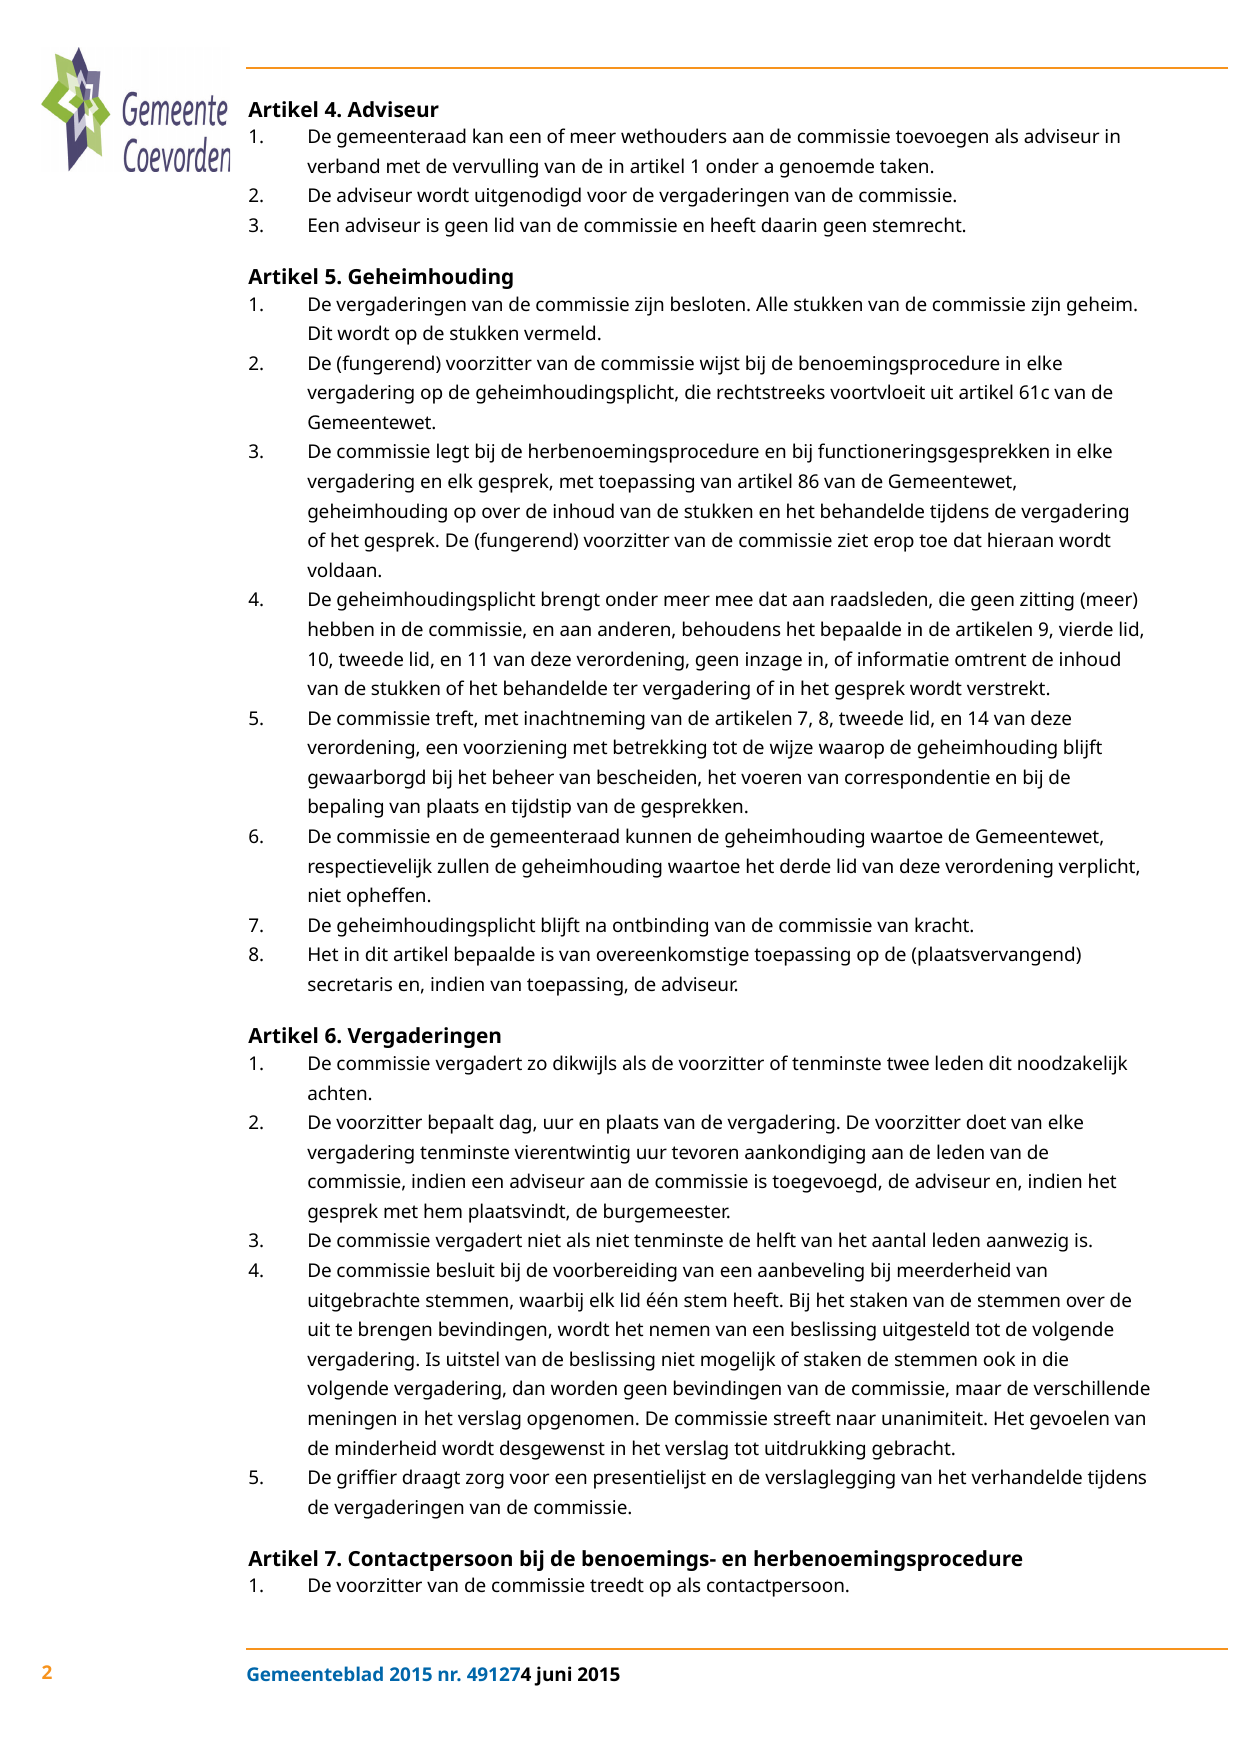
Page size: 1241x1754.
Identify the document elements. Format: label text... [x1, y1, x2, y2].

text Artikel 6. Vergaderingen [248, 1022, 1152, 1050]
list De voorzitter bepaalt dag, uur en plaats van de vergadering. De voorzitter doet van elke vergadering tenminste vierentwintig uur tevoren aankondiging aan de leden van de commissie, indien een adviseur aan de commissie is toegevoegd, de adviseur en, indien het gesprek met hem plaatsvindt, de burgemeester. [248, 1109, 1152, 1224]
text Artikel 7. Contactpersoon bij de benoemings- en herbenoemingsprocedure [248, 1544, 1152, 1573]
list De gemeenteraad kan een of meer wethouders aan de commissie toevoegen als adviseur in verband met de vervulling van de in artikel 1 onder a genoemde taken. [248, 123, 1152, 178]
list De vergaderingen van de commissie zijn besloten. Alle stukken van de commissie zijn geheim. Dit wordt op de stukken vermeld. [248, 291, 1152, 346]
list De commissie besluit bij de voorbereiding van een aanbeveling bij meerderheid van uitgebrachte stemmen, waarbij elk lid één stem heeft. Bij het staken van de stemmen over de uit te brengen bevindingen, wordt het nemen van een beslissing uitgesteld tot de volgende vergadering. Is uitstel van de beslissing niet mogelijk of staken de stemmen ook in die volgende vergadering, dan worden geen bevindingen van de commissie, maar de verschillende meningen in het verslag opgenomen. De commissie streeft naar unanimiteit. Het gevoelen van de minderheid wordt desgewenst in het verslag tot uitdrukking gebracht. [248, 1257, 1152, 1460]
list De commissie treft, met inachtneming van de artikelen 7, 8, tweede lid, en 14 van deze verordening, een voorziening met betrekking tot de wijze waarop de geheimhouding blijft gewaarborgd bij het beheer van bescheiden, het voeren van correspondentie en bij de bepaling van plaats en tijdstip van de gesprekken. [248, 705, 1152, 819]
text Artikel 5. Geheimhouding [248, 262, 1152, 291]
list De commissie vergadert niet als niet tenminste de helft van het aantal leden aanwezig is. [248, 1228, 1152, 1253]
text Artikel 4. Adviseur [248, 95, 1152, 123]
list De commissie en de gemeenteraad kunnen de geheimhouding waartoe de Gemeentewet, respectievelijk zullen de geheimhouding waartoe het derde lid van deze verordening verplicht, niet opheffen. [248, 823, 1152, 908]
list Het in dit artikel bepaalde is van overeenkomstige toepassing op de (plaatsvervangend) secretaris en, indien van toepassing, de adviseur. [248, 942, 1152, 997]
list De geheimhoudingsplicht blijft na ontbinding van de commissie van kracht. [248, 912, 1152, 938]
list De geheimhoudingsplicht brengt onder meer mee dat aan raadsleden, die geen zitting (meer) hebben in de commissie, en aan anderen, behoudens het bepaalde in de artikelen 9, vierde lid, 10, tweede lid, en 11 van deze verordening, geen inzage in, of informatie omtrent de inhoud van de stukken of het behandelde ter vergadering of in het gesprek wordt verstrekt. [248, 587, 1152, 701]
list De commissie legt bij de herbenoemingsprocedure en bij functioneringsgesprekken in elke vergadering en elk gesprek, met toepassing van artikel 86 van de Gemeentewet, geheimhouding op over de inhoud van de stukken en het behandelde tijdens de vergadering of het gesprek. De (fungerend) voorzitter van de commissie ziet erop toe dat hieraan wordt voldaan. [248, 439, 1152, 583]
list De voorzitter van de commissie treedt op als contactpersoon. [248, 1573, 1152, 1598]
list De adviseur wordt uitgenodigd voor de vergaderingen van de commissie. [248, 182, 1152, 208]
list Een adviseur is geen lid van de commissie en heeft daarin geen stemrecht. [248, 212, 1152, 238]
picture [41, 47, 231, 172]
list De griffier draagt zorg voor een presentielijst en de verslaglegging van het verhandelde tijdens de vergaderingen van de commissie. [248, 1464, 1152, 1519]
list De commissie vergadert zo dikwijls als de voorzitter of tenminste twee leden dit noodzakelijk achten. [248, 1050, 1152, 1105]
list De (fungerend) voorzitter van de commissie wijst bij de benoemingsprocedure in elke vergadering op de geheimhoudingsplicht, die rechtstreeks voortvloeit uit artikel 61c van de Gemeentewet. [248, 350, 1152, 435]
